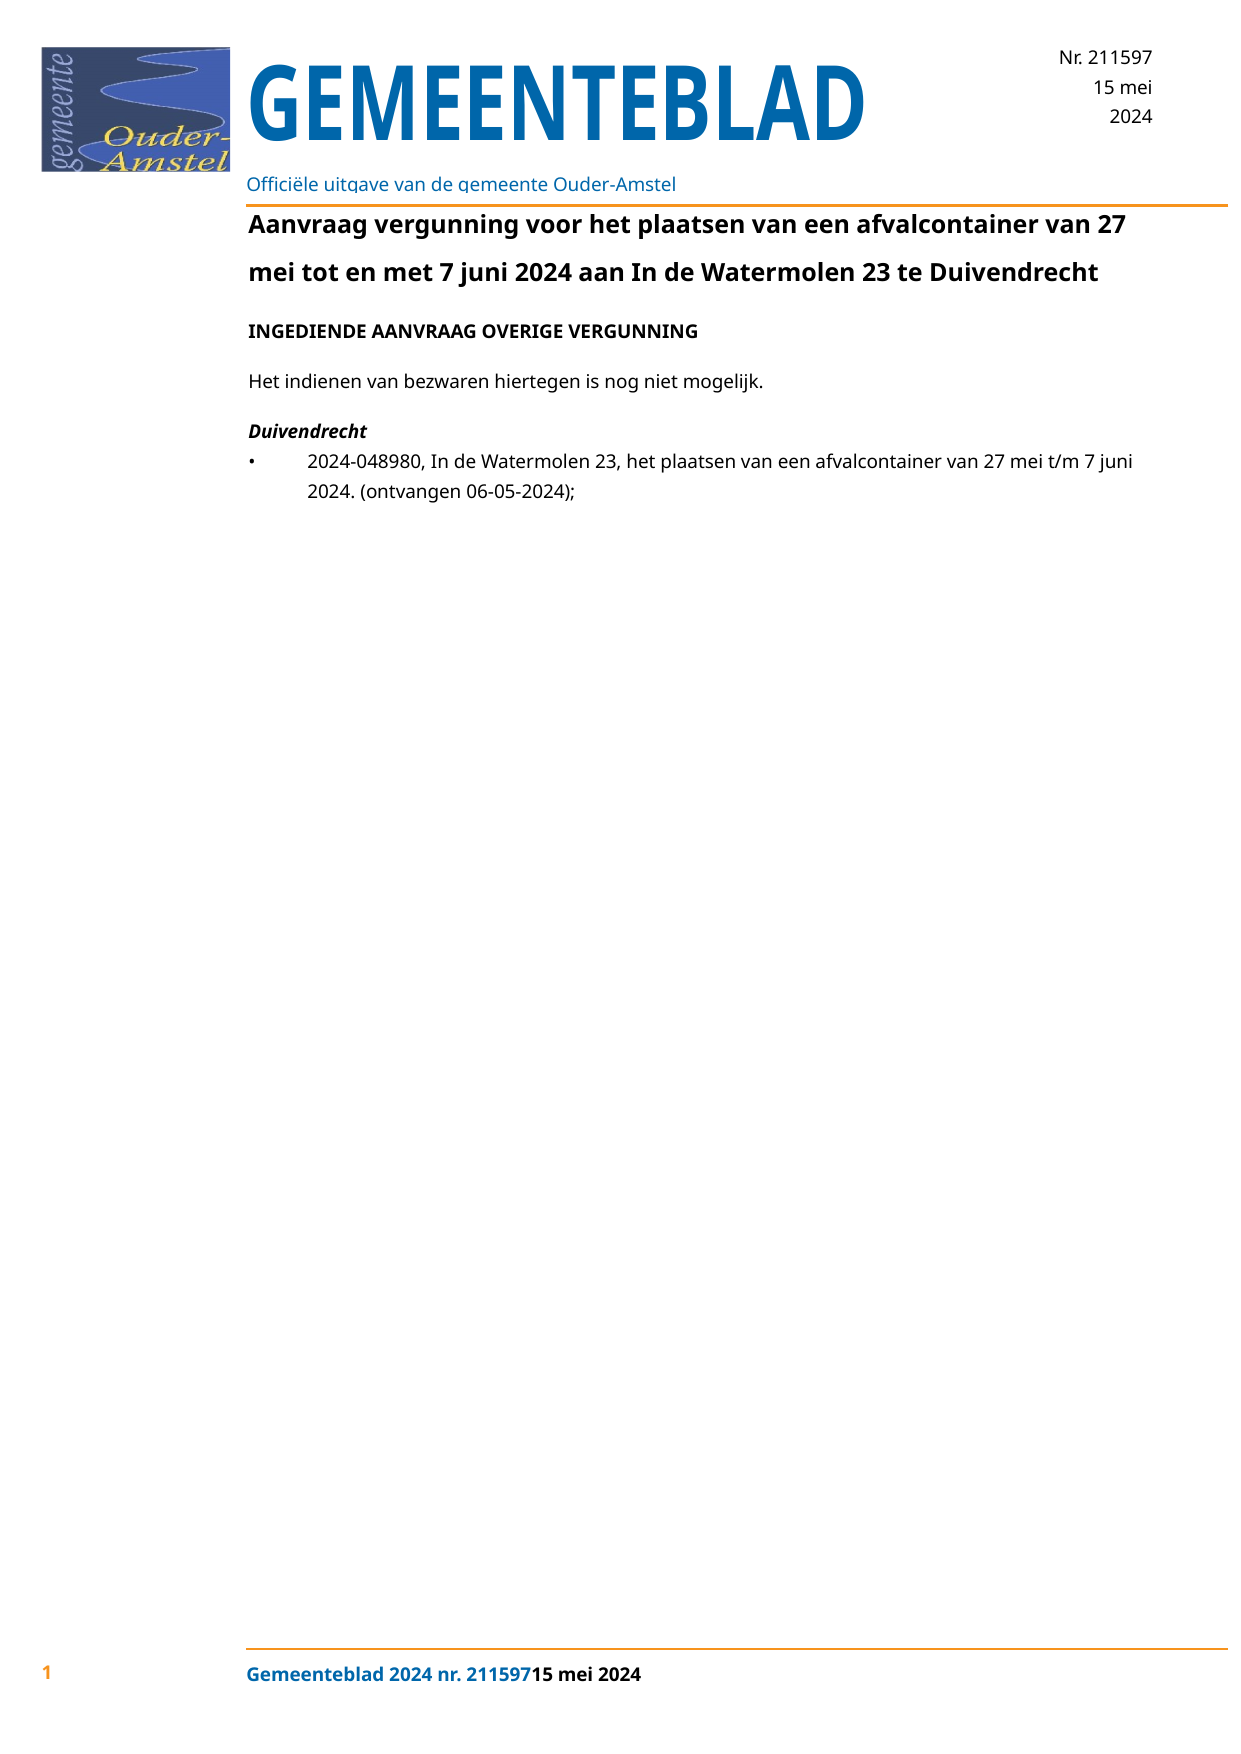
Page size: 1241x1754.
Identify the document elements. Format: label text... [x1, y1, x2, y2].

text Duivendrecht [248, 419, 1152, 444]
list 2024-048980, In de Watermolen 23, het plaatsen van een afvalcontainer van 27 mei t/m 7 juni 2024. (ontvangen 06-05-2024); [248, 448, 1152, 504]
text Het indienen van bezwaren hiertegen is nog niet mogelijk. [248, 368, 1152, 394]
text INGEDIENDE AANVRAAG OVERIGE VERGUNNING [248, 318, 1152, 344]
text Aanvraag vergunning voor het plaatsen van een afvalcontainer van 27 mei tot en met 7 juni 2024 aan In de Watermolen 23 te Duivendrecht [248, 207, 1152, 288]
picture [41, 47, 231, 172]
